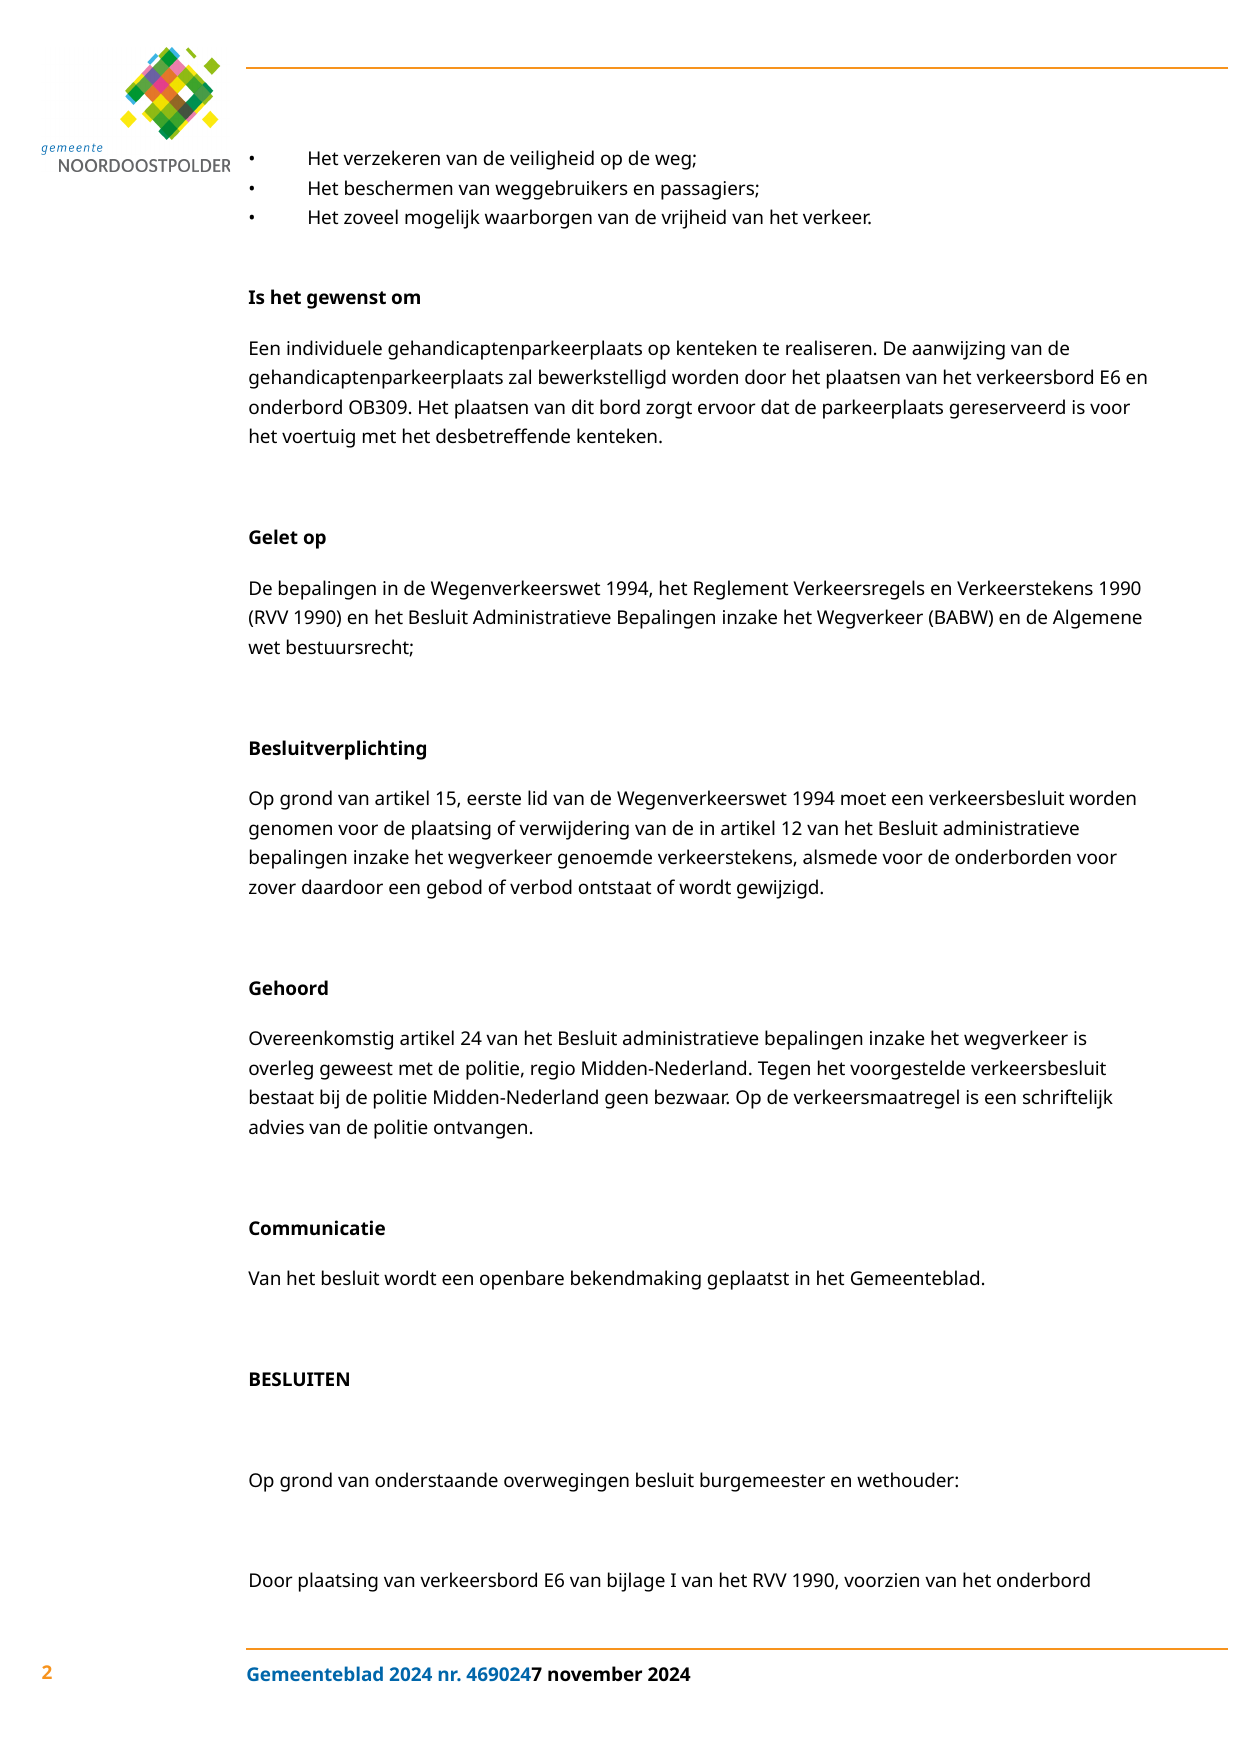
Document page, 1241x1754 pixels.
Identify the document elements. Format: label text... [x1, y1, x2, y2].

text Op grond van onderstaande overwegingen besluit burgemeester en wethouder: [248, 1467, 1152, 1493]
list Het beschermen van weggebruikers en passagiers; [248, 175, 1152, 201]
picture [41, 47, 231, 172]
list Het verzekeren van de veiligheid op de weg; [248, 145, 1152, 171]
text Op grond van artikel 15, eerste lid van de Wegenverkeerswet 1994 moet een verkeersbesluit worden genomen voor de plaatsing of verwijdering van de in artikel 12 van het Besluit administratieve bepalingen inzake het wegverkeer genoemde verkeerstekens, alsmede voor de onderborden voor zover daardoor een gebod of verbod ontstaat of wordt gewijzigd. [248, 785, 1152, 900]
text Een individuele gehandicaptenparkeerplaats op kenteken te realiseren. De aanwijzing van de gehandicaptenparkeerplaats zal bewerkstelligd worden door het plaatsen van het verkeersbord E6 en onderbord OB309. Het plaatsen van dit bord zorgt ervoor dat de parkeerplaats gereserveerd is voor het voertuig met het desbetreffende kenteken. [248, 335, 1152, 449]
text Gelet op [248, 524, 1152, 550]
text De bepalingen in de Wegenverkeerswet 1994, het Reglement Verkeersregels en Verkeerstekens 1990 (RVV 1990) en het Besluit Administratieve Bepalingen inzake het Wegverkeer (BABW) en de Algemene wet bestuursrecht; [248, 575, 1152, 660]
list Het zoveel mogelijk waarborgen van de vrijheid van het verkeer. [248, 204, 1152, 230]
text BESLUITEN [248, 1366, 1152, 1392]
text Gehoord [248, 975, 1152, 1001]
text Besluitverplichting [248, 735, 1152, 761]
text Door plaatsing van verkeersbord E6 van bijlage I van het RVV 1990, voorzien van het onderbord [248, 1568, 1152, 1593]
text Communicatie [248, 1215, 1152, 1241]
text Overeenkomstig artikel 24 van het Besluit administratieve bepalingen inzake het wegverkeer is overleg geweest met de politie, regio Midden-Nederland. Tegen het voorgestelde verkeersbesluit bestaat bij de politie Midden-Nederland geen bezwaar. Op de verkeersmaatregel is een schriftelijk advies van de politie ontvangen. [248, 1025, 1152, 1140]
text Van het besluit wordt een openbare bekendmaking geplaatst in het Gemeenteblad. [248, 1265, 1152, 1291]
text Is het gewenst om [248, 284, 1152, 310]
